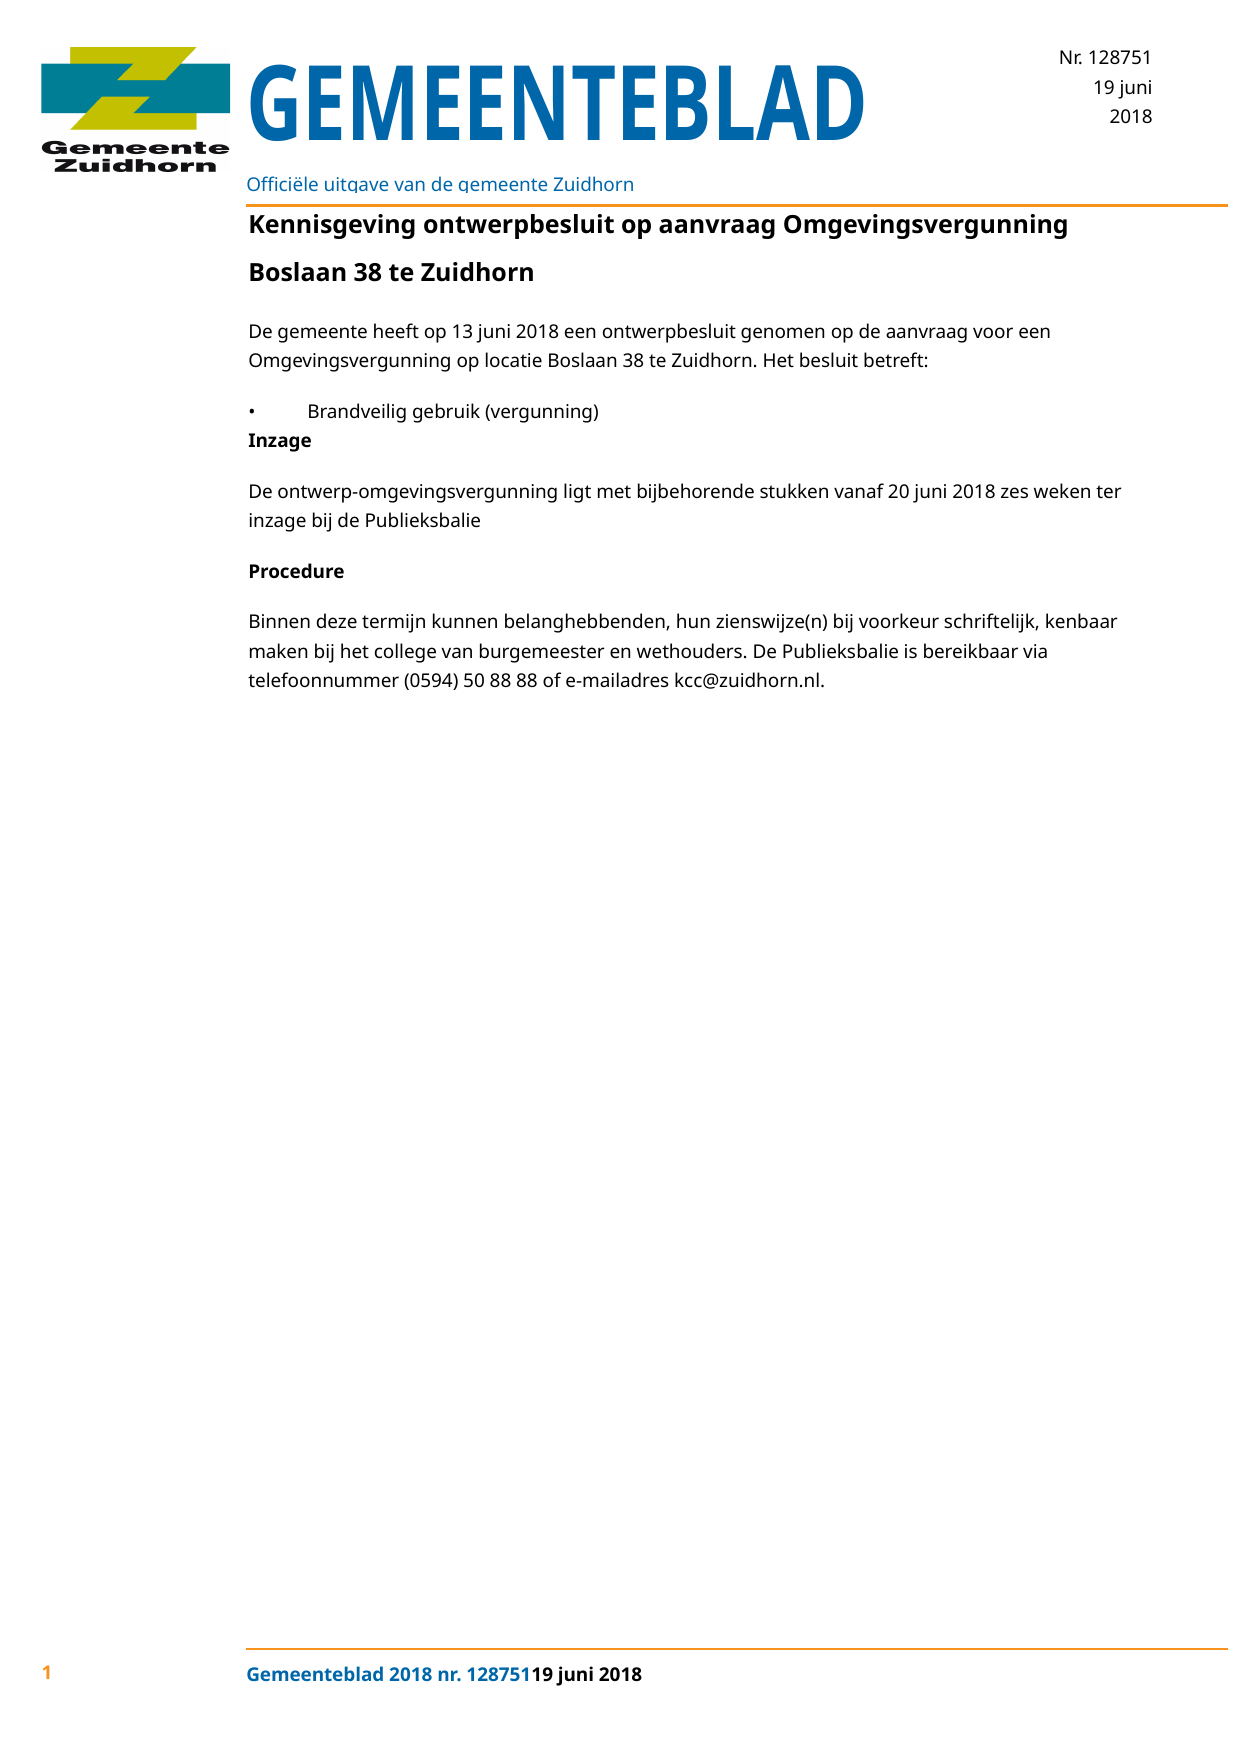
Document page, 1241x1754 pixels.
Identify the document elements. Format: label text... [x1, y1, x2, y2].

list Brandveilig gebruik (vergunning) [248, 398, 1152, 424]
text De ontwerp-omgevingsvergunning ligt met bijbehorende stukken vanaf 20 juni 2018 zes weken ter inzage bij de Publieksbalie [248, 478, 1152, 533]
text Kennisgeving ontwerpbesluit op aanvraag Omgevingsvergunning Boslaan 38 te Zuidhorn [248, 207, 1152, 288]
text Procedure [248, 558, 1152, 584]
picture [41, 47, 231, 172]
text Inzage [248, 427, 1152, 453]
text De gemeente heeft op 13 juni 2018 een ontwerpbesluit genomen op de aanvraag voor een Omgevingsvergunning op locatie Boslaan 38 te Zuidhorn. Het besluit betreft: [248, 318, 1152, 373]
text Binnen deze termijn kunnen belanghebbenden, hun zienswijze(n) bij voorkeur schriftelijk, kenbaar maken bij het college van burgemeester en wethouders. De Publieks­balie is bereikbaar via telefoonnummer (0594) 50 88 88 of e-mailadres kcc@zuidhorn.nl. [248, 608, 1152, 693]
